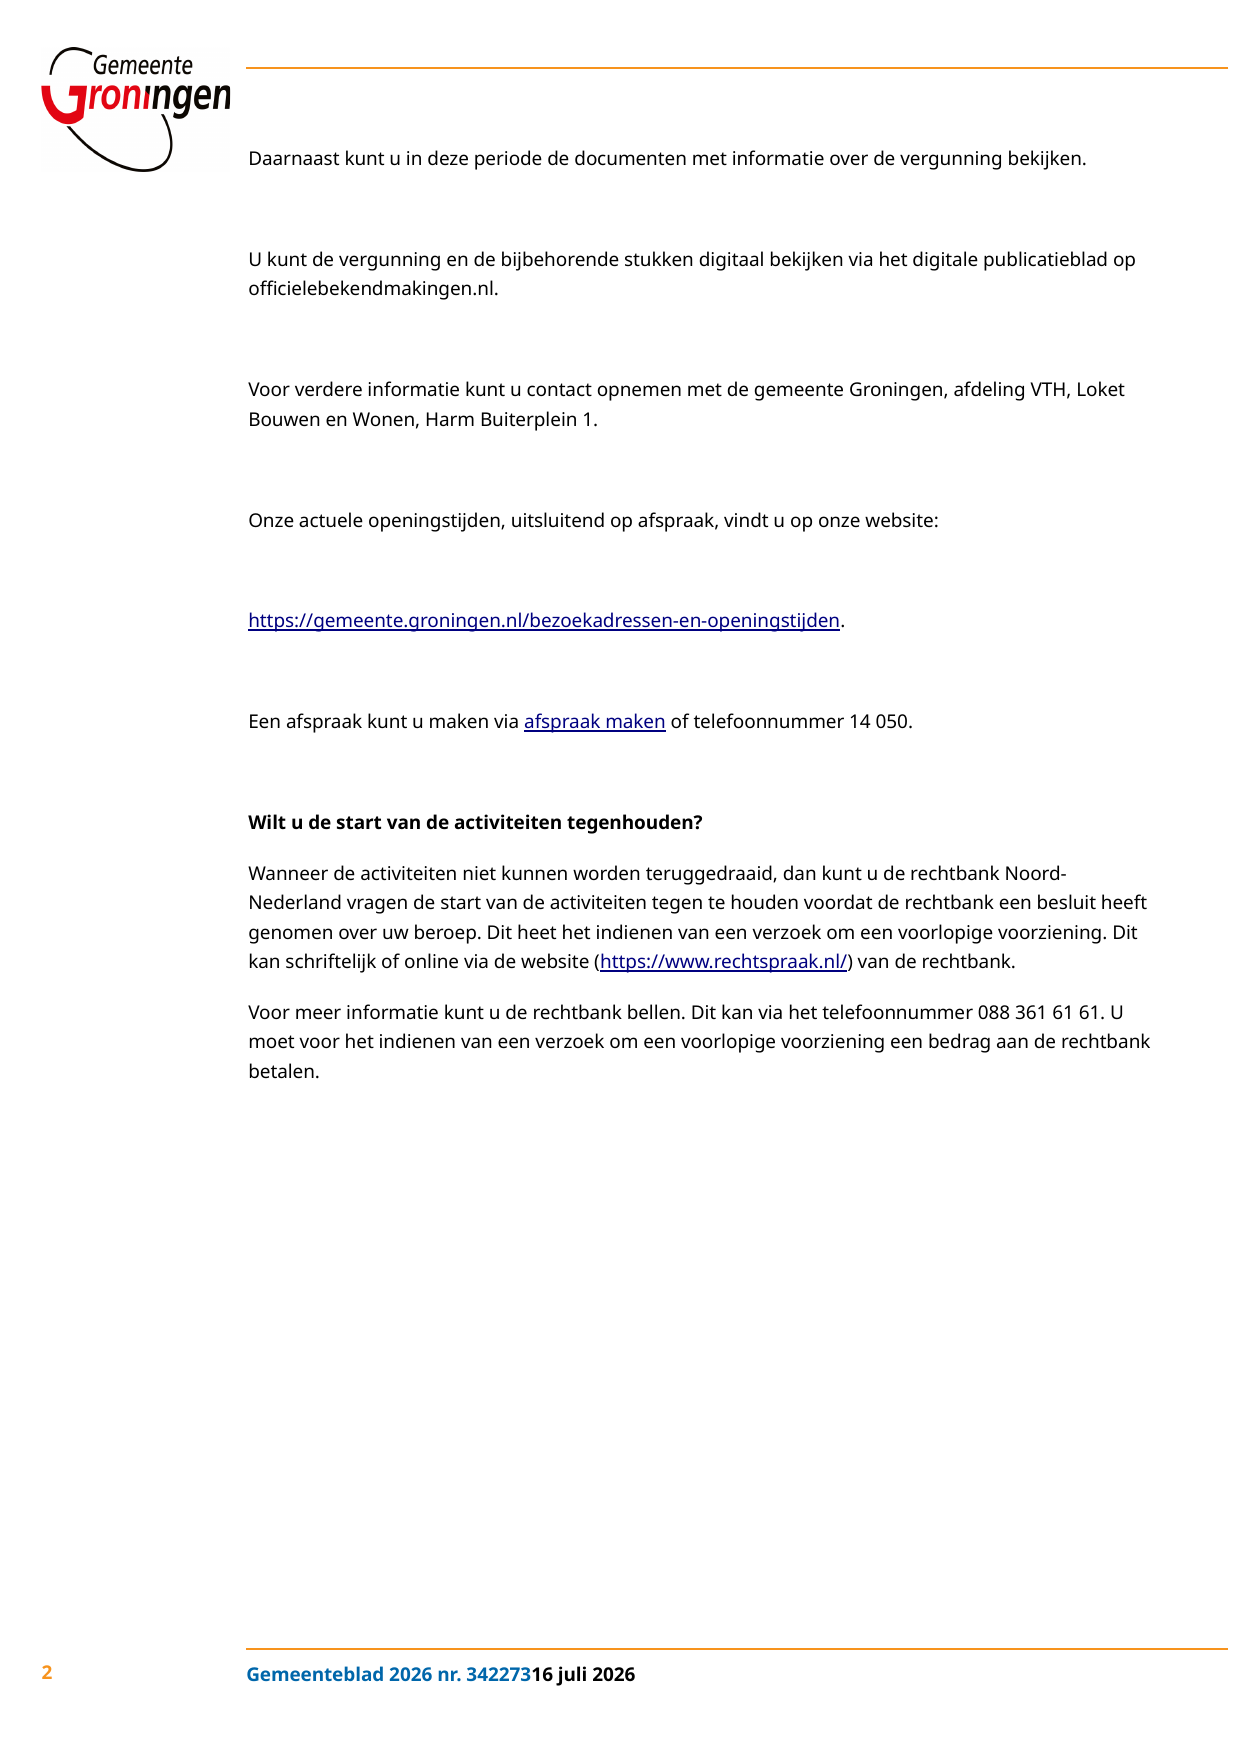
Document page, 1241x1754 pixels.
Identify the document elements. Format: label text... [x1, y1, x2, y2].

text Wilt u de start van de activiteiten tegenhouden? [248, 809, 1152, 835]
text https://gemeente.groningen.nl/bezoekadressen-en-openingstijden. [248, 608, 1152, 633]
text U kunt de vergunning en de bijbehorende stukken digitaal bekijken via het digitale publicatieblad op officielebekendmakingen.nl. [248, 246, 1152, 301]
text Onze actuele openingstijden, uitsluitend op afspraak, vindt u op onze website: [248, 507, 1152, 533]
picture [41, 47, 231, 172]
text Wanneer de activiteiten niet kunnen worden teruggedraaid, dan kunt u de rechtbank Noord-Nederland vragen de start van de activiteiten tegen te houden voordat de rechtbank een besluit heeft genomen over uw beroep. Dit heet het indienen van een verzoek om een voorlopige voorziening. Dit kan schriftelijk of online via de website (https://www.rechtspraak.nl/) van de rechtbank. [248, 860, 1152, 974]
text Voor verdere informatie kunt u contact opnemen met de gemeente Groningen, afdeling VTH, Loket Bouwen en Wonen, Harm Buiterplein 1. [248, 376, 1152, 432]
text Voor meer informatie kunt u de rechtbank bellen. Dit kan via het telefoonnummer 088 361 61 61. U moet voor het indienen van een verzoek om een voorlopige voorziening een bedrag aan de rechtbank betalen. [248, 999, 1152, 1084]
text Daarnaast kunt u in deze periode de documenten met informatie over de vergunning bekijken. [248, 145, 1152, 171]
text Een afspraak kunt u maken via afspraak maken of telefoonnummer 14 050. [248, 708, 1152, 734]
